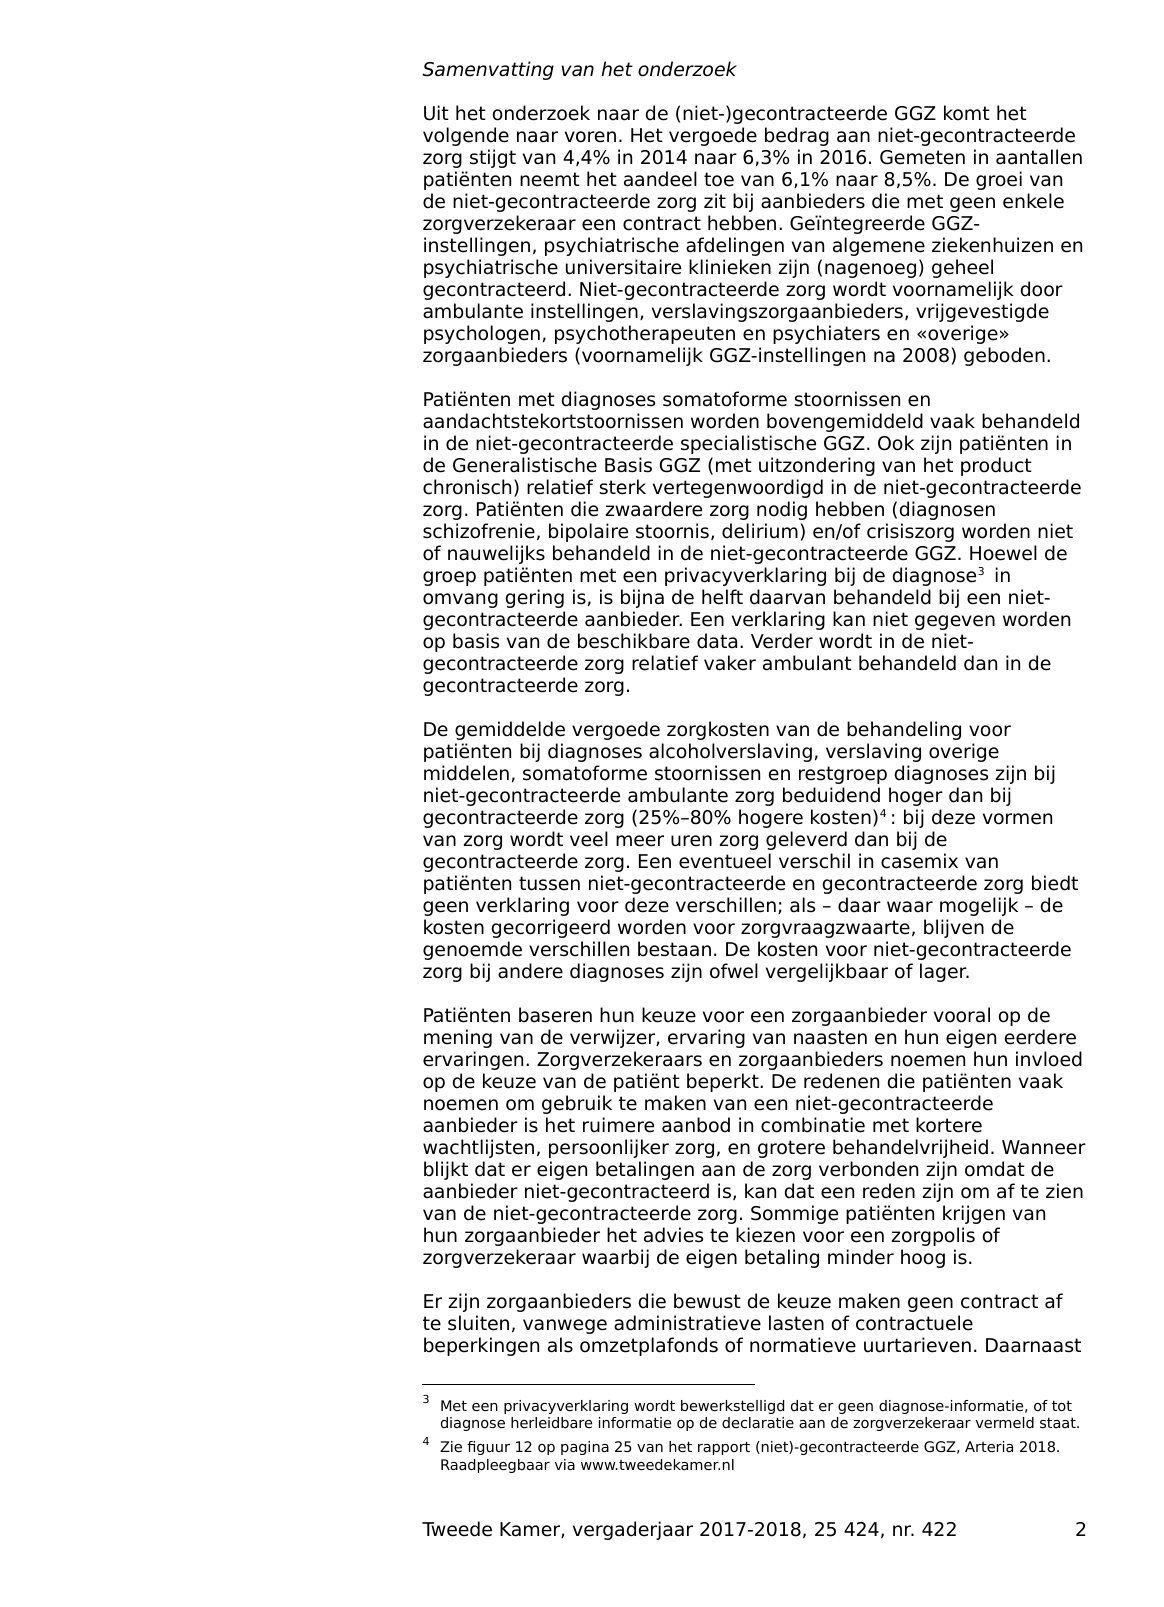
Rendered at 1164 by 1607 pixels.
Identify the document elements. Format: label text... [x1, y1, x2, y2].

text Patiënten baseren hun keuze voor een zorgaanbieder vooral op de mening van de verwijzer, ervaring van naasten en hun eigen eerdere ervaringen. Zorgverzekeraars en zorgaanbieders noemen hun invloed op de keuze van de patiënt beperkt. De redenen die patiënten vaak noemen om gebruik te maken van een niet-gecontracteerde aanbieder is het ruimere aanbod in combinatie met kortere wachtlijsten, persoonlijker zorg, en grotere behandelvrijheid. Wanneer blijkt dat er eigen betalingen aan de zorg verbonden zijn omdat de aanbieder niet-gecontracteerd is, kan dat een reden zijn om af te zien van de niet-gecontracteerde zorg. Sommige patiënten krijgen van hun zorgaanbieder het advies te kiezen voor een zorgpolis of zorgverzekeraar waarbij de eigen betaling minder hoog is. [422, 1005, 1087, 1269]
subtitle Samenvatting van het onderzoek [422, 59, 1087, 81]
text De gemiddelde vergoede zorgkosten van de behandeling voor patiënten bij diagnoses alcoholverslaving, verslaving overige middelen, somatoforme stoornissen en restgroep diagnoses zijn bij niet-gecontracteerde ambulante zorg beduidend hoger dan bij gecontracteerde zorg (25%–80% hogere kosten): bij deze vormen van zorg wordt veel meer uren zorg geleverd dan bij de gecontracteerde zorg. Een eventueel verschil in casemix van patiënten tussen niet-gecontracteerde en gecontracteerde zorg biedt geen verklaring voor deze verschillen; als – daar waar mogelijk – de kosten gecorrigeerd worden voor zorgvraagzwaarte, blijven de genoemde verschillen bestaan. De kosten voor niet-gecontracteerde zorg bij andere diagnoses zijn ofwel vergelijkbaar of lager. [422, 719, 1087, 983]
text Er zijn zorgaanbieders die bewust de keuze maken geen contract af te sluiten, vanwege administratieve lasten of contractuele beperkingen als omzetplafonds of normatieve uurtarieven. Daarnaast [422, 1291, 1087, 1357]
text Uit het onderzoek naar de (niet-)gecontracteerde GGZ komt het volgende naar voren. Het vergoede bedrag aan niet-gecontracteerde zorg stijgt van 4,4% in 2014 naar 6,3% in 2016. Gemeten in aantallen patiënten neemt het aandeel toe van 6,1% naar 8,5%. De groei van de niet-gecontracteerde zorg zit bij aanbieders die met geen enkele zorgverzekeraar een contract hebben. Geïntegreerde GGZ-instellingen, psychiatrische afdelingen van algemene ziekenhuizen en psychiatrische universitaire klinieken zijn (nagenoeg) geheel gecontracteerd. Niet-gecontracteerde zorg wordt voornamelijk door ambulante instellingen, verslavingszorgaanbieders, vrijgevestigde psychologen, psychotherapeuten en psychiaters en «overige» zorgaanbieders (voornamelijk GGZ-instellingen na 2008) geboden. [422, 103, 1087, 367]
text Met een privacyverklaring wordt bewerkstelligd dat er geen diagnose-informatie, of tot diagnose herleidbare informatie op de declaratie aan de zorgverzekeraar vermeld staat. [422, 1393, 1087, 1432]
text Patiënten met diagnoses somatoforme stoornissen en aandachtstekortstoornissen worden bovengemiddeld vaak behandeld in de niet-gecontracteerde specialistische GGZ. Ook zijn patiënten in de Generalistische Basis GGZ (met uitzondering van het product chronisch) relatief sterk vertegenwoordigd in de niet-gecontracteerde zorg. Patiënten die zwaardere zorg nodig hebben (diagnosen schizofrenie, bipolaire stoornis, delirium) en/of crisiszorg worden niet of nauwelijks behandeld in de niet-gecontracteerde GGZ. Hoewel de groep patiënten met een privacyverklaring bij de diagnose in omvang gering is, is bijna de helft daarvan behandeld bij een niet-gecontracteerde aanbieder. Een verklaring kan niet gegeven worden op basis van de beschikbare data. Verder wordt in de niet-gecontracteerde zorg relatief vaker ambulant behandeld dan in de gecontracteerde zorg. [422, 389, 1087, 697]
text Zie figuur 12 op pagina 25 van het rapport (niet)-gecontracteerde GGZ, Arteria 2018. Raadpleegbaar via www.tweedekamer.nl [422, 1435, 1087, 1474]
